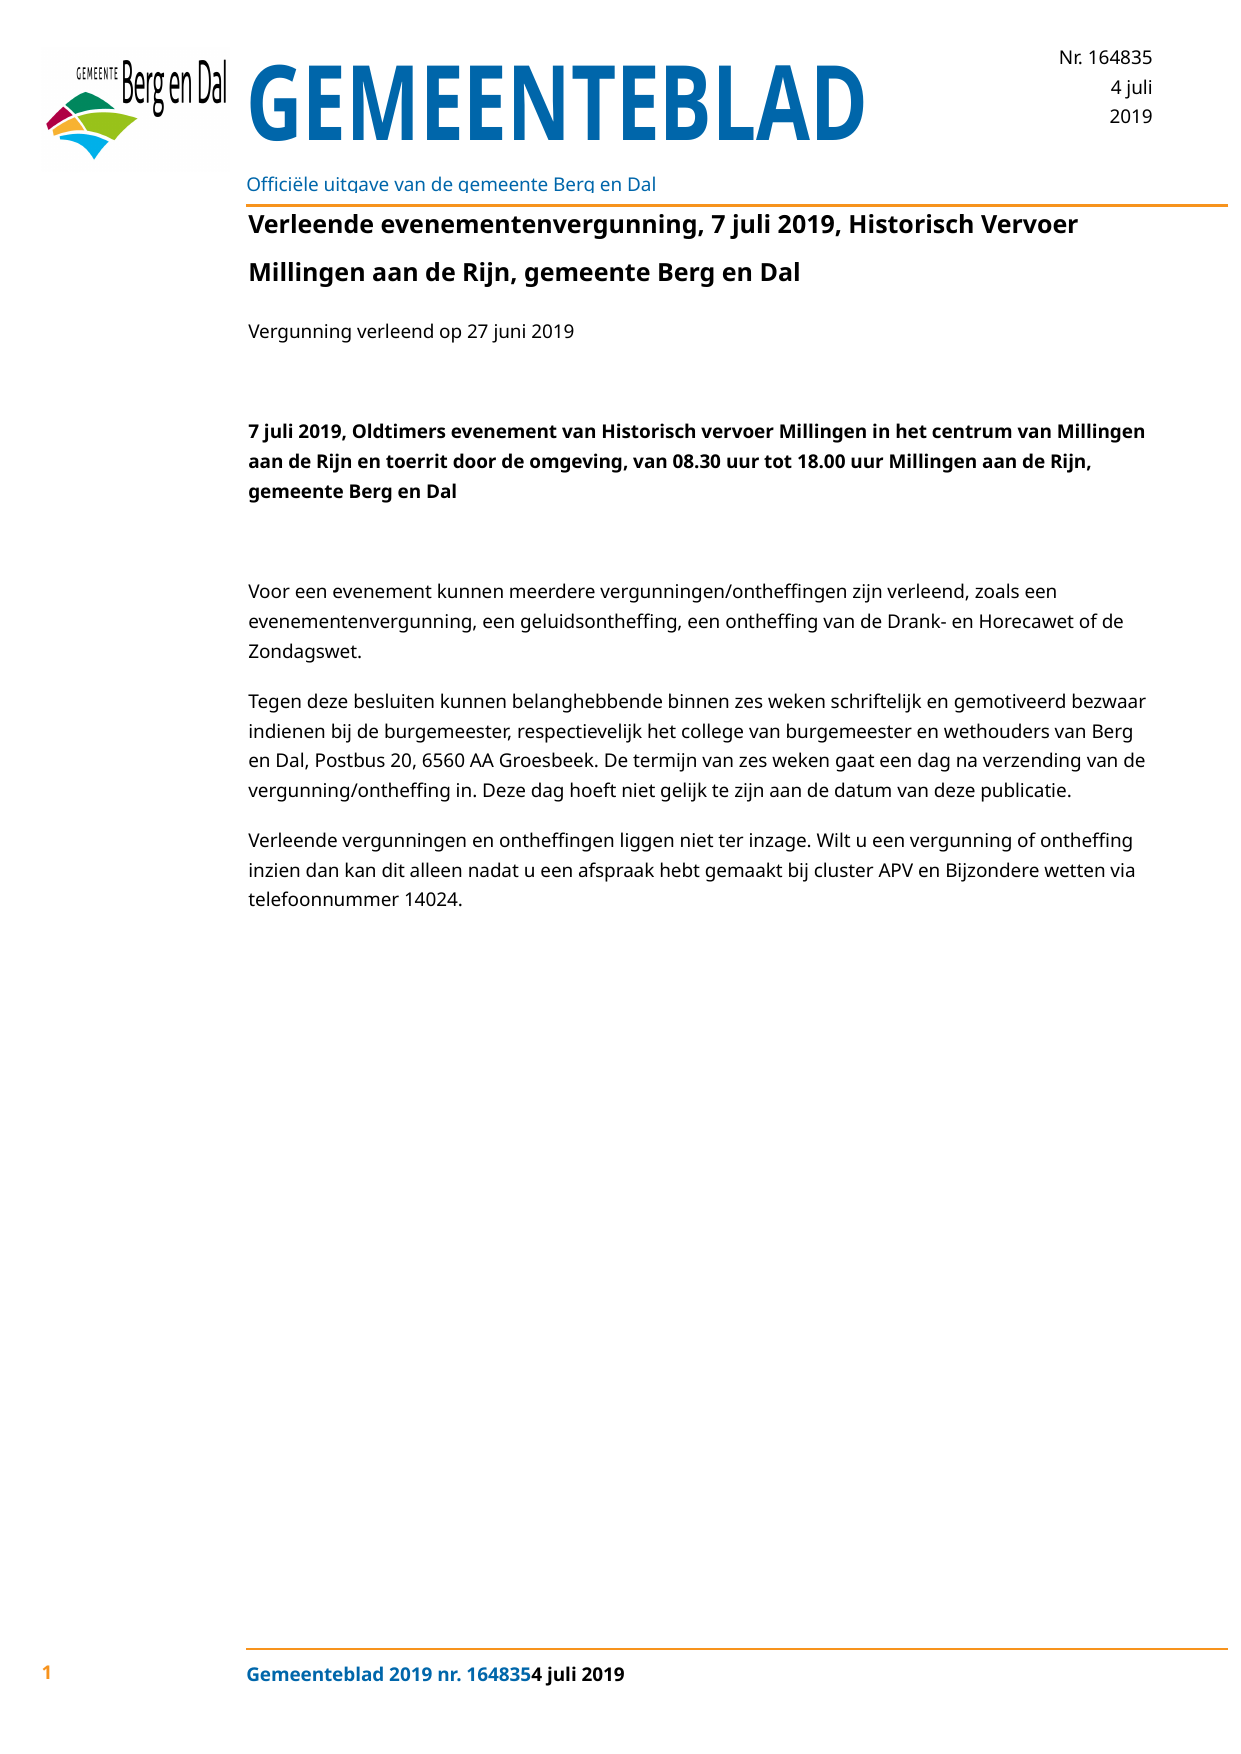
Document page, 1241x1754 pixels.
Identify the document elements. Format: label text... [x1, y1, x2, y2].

picture [41, 47, 231, 172]
text Verleende vergunningen en ontheffingen liggen niet ter inzage. Wilt u een vergunning of ontheffing inzien dan kan dit alleen nadat u een afspraak hebt gemaakt bij cluster APV en Bijzondere wetten via telefoonnummer 14024. [248, 827, 1152, 912]
text 7 juli 2019, Oldtimers evenement van Historisch vervoer Millingen in het centrum van Millingen aan de Rijn en toerrit door de omgeving, van 08.30 uur tot 18.00 uur Millingen aan de Rijn, gemeente Berg en Dal [248, 419, 1152, 504]
text Tegen deze besluiten kunnen belanghebbende binnen zes weken schriftelijk en gemotiveerd bezwaar indienen bij de burgemeester, respectievelijk het college van burgemeester en wethouders van Berg en Dal, Postbus 20, 6560 AA Groesbeek. De termijn van zes weken gaat een dag na verzending van de vergunning/ontheffing in. Deze dag hoeft niet gelijk te zijn aan de datum van deze publicatie. [248, 688, 1152, 803]
text Vergunning verleend op 27 juni 2019 [248, 318, 1152, 344]
text Verleende evenementenvergunning, 7 juli 2019, Historisch Vervoer Millingen aan de Rijn, gemeente Berg en Dal [248, 207, 1152, 288]
text Voor een evenement kunnen meerdere vergunningen/ontheffingen zijn verleend, zoals een evenementenvergunning, een geluidsontheffing, een ontheffing van de Drank- en Horecawet of de Zondagswet. [248, 579, 1152, 664]
